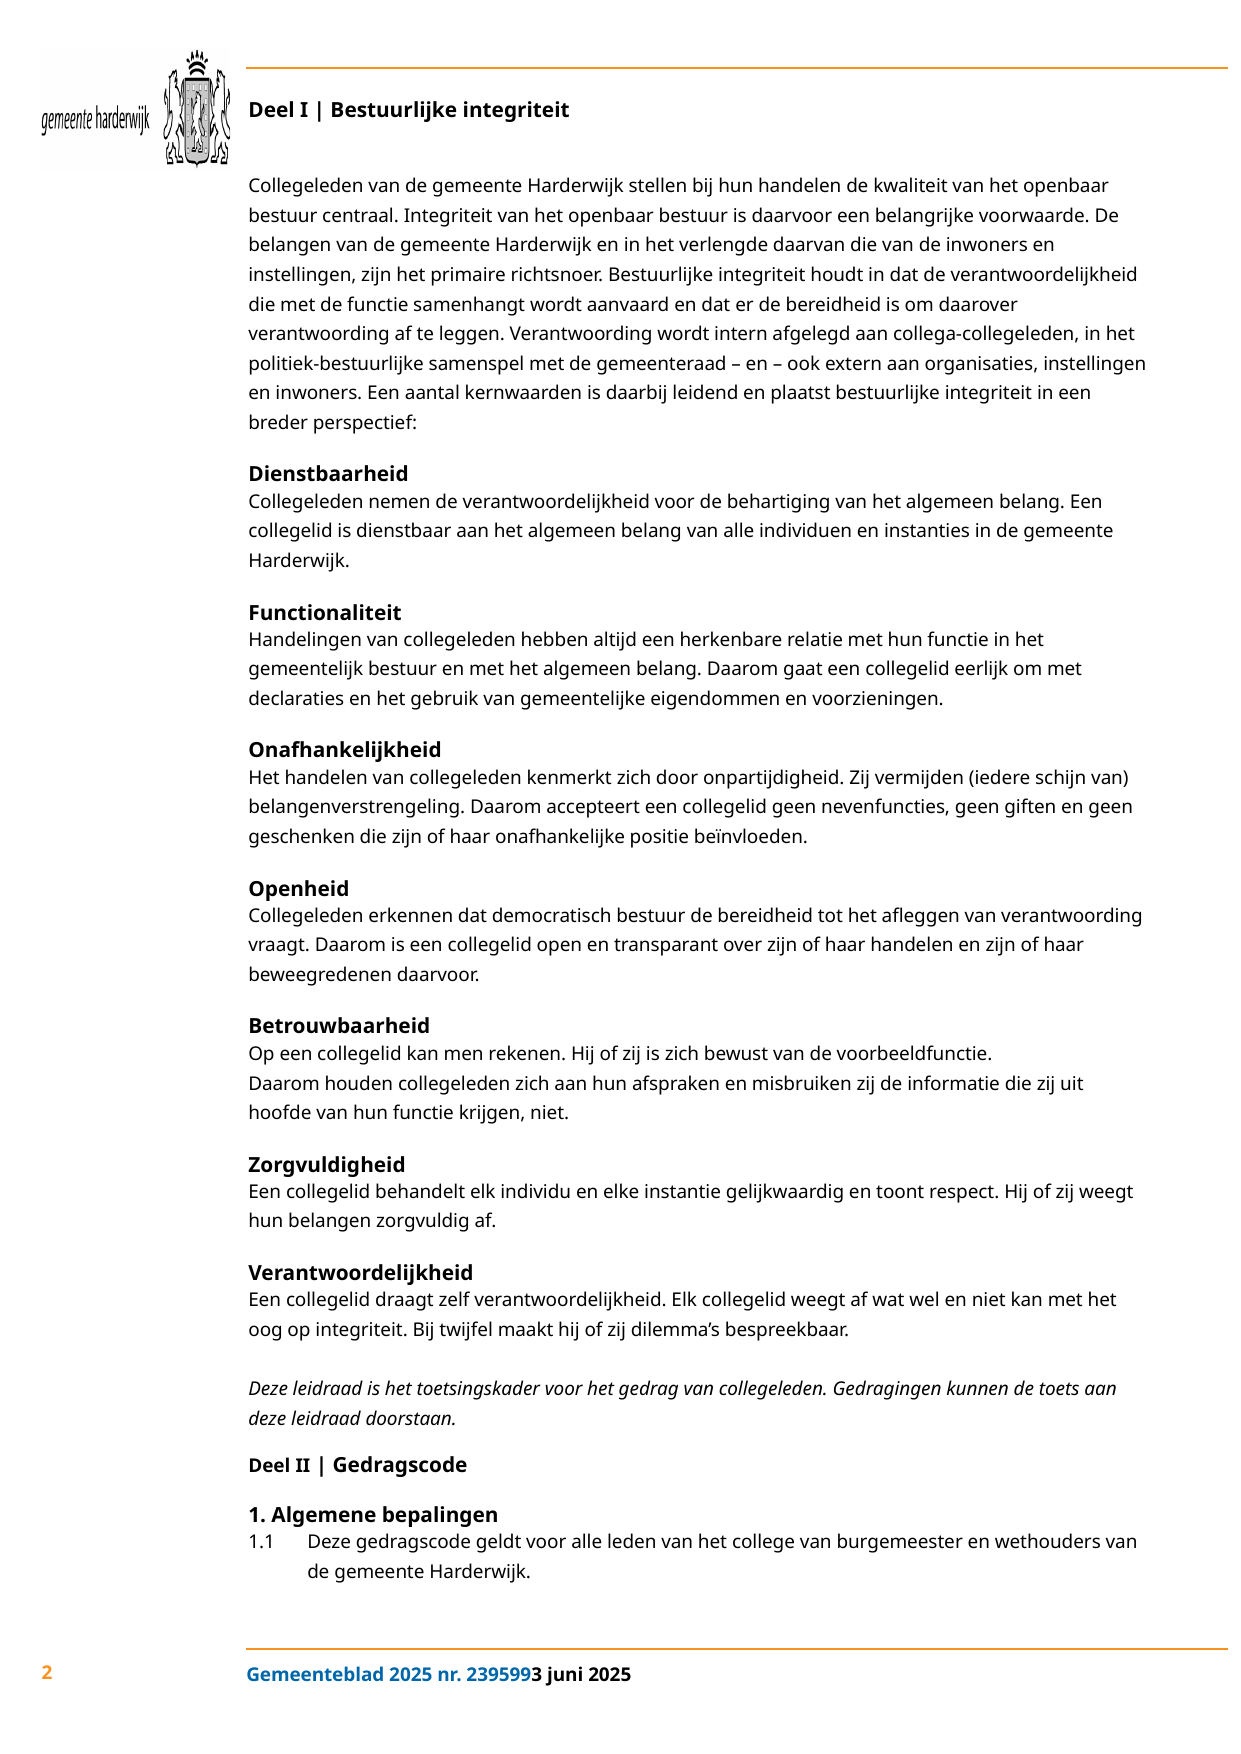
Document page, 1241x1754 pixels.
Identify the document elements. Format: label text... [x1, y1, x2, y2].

picture [41, 47, 231, 172]
text Het handelen van collegeleden kenmerkt zich door onpartijdigheid. Zij vermijden (iedere schijn van) belangenverstrengeling. Daarom accepteert een collegelid geen nevenfuncties, geen giften en geen geschenken die zijn of haar onafhankelijke positie beïnvloeden. [248, 764, 1152, 849]
list Deze gedragscode geldt voor alle leden van het college van burgemeester en wethouders van de gemeente Harderwijk. [248, 1528, 1152, 1583]
text 1. Algemene bepalingen [248, 1500, 1152, 1528]
text Openheid [248, 874, 1152, 902]
text Collegeleden erkennen dat democratisch bestuur de bereidheid tot het afleggen van verantwoording vraagt. Daarom is een collegelid open en transparant over zijn of haar handelen en zijn of haar beweegredenen daarvoor. [248, 902, 1152, 987]
text Daarom houden collegeleden zich aan hun afspraken en misbruiken zij de informatie die zij uit hoofde van hun functie krijgen, niet. [248, 1070, 1152, 1125]
text Een collegelid draagt zelf verantwoordelijkheid. Elk collegelid weegt af wat wel en niet kan met het oog op integriteit. Bij twijfel maakt hij of zij dilemma’s bespreekbaar. [248, 1287, 1152, 1342]
text Deze leidraad is het toetsingskader voor het gedrag van collegeleden. Gedragingen kunnen de toets aan deze leidraad doorstaan. [248, 1375, 1152, 1431]
text Functionaliteit [248, 598, 1152, 626]
text Een collegelid behandelt elk individu en elke instantie gelijkwaardig en toont respect. Hij of zij weegt hun belangen zorgvuldig af. [248, 1178, 1152, 1233]
text Collegeleden van de gemeente Harderwijk stellen bij hun handelen de kwaliteit van het openbaar bestuur centraal. Integriteit van het openbaar bestuur is daarvoor een belangrijke voorwaarde. De belangen van de gemeente Harderwijk en in het verlengde daarvan die van de inwoners en instellingen, zijn het primaire richtsnoer. Bestuurlijke integriteit houdt in dat de verantwoordelijkheid die met de functie samenhangt wordt aanvaard en dat er de bereidheid is om daarover verantwoording af te leggen. Verantwoording wordt intern afgelegd aan collega-collegeleden, in het politiek-bestuurlijke samenspel met de gemeenteraad – en – ook extern aan organisaties, instellingen en inwoners. Een aantal kernwaarden is daarbij leidend en plaatst bestuurlijke integriteit in een breder perspectief: [248, 172, 1152, 435]
text Deel II | Gedragscode [248, 1451, 1152, 1479]
text Dienstbaarheid [248, 459, 1152, 488]
text Collegeleden nemen de verantwoordelijkheid voor de behartiging van het algemeen belang. Een collegelid is dienstbaar aan het algemeen belang van alle individuen en instanties in de gemeente Harderwijk. [248, 488, 1152, 573]
text Betrouwbaarheid [248, 1012, 1152, 1040]
text Handelingen van collegeleden hebben altijd een herkenbare relatie met hun functie in het gemeentelijk bestuur en met het algemeen belang. Daarom gaat een collegelid eerlijk om met declaraties en het gebruik van gemeentelijke eigendommen en voorzieningen. [248, 626, 1152, 711]
text Op een collegelid kan men rekenen. Hij of zij is zich bewust van de voorbeeldfunctie. [248, 1040, 1152, 1066]
text Onafhankelijkheid [248, 736, 1152, 764]
text Verantwoordelijkheid [248, 1258, 1152, 1287]
text Zorgvuldigheid [248, 1150, 1152, 1178]
text Deel I | Bestuurlijke integriteit [248, 95, 1152, 123]
